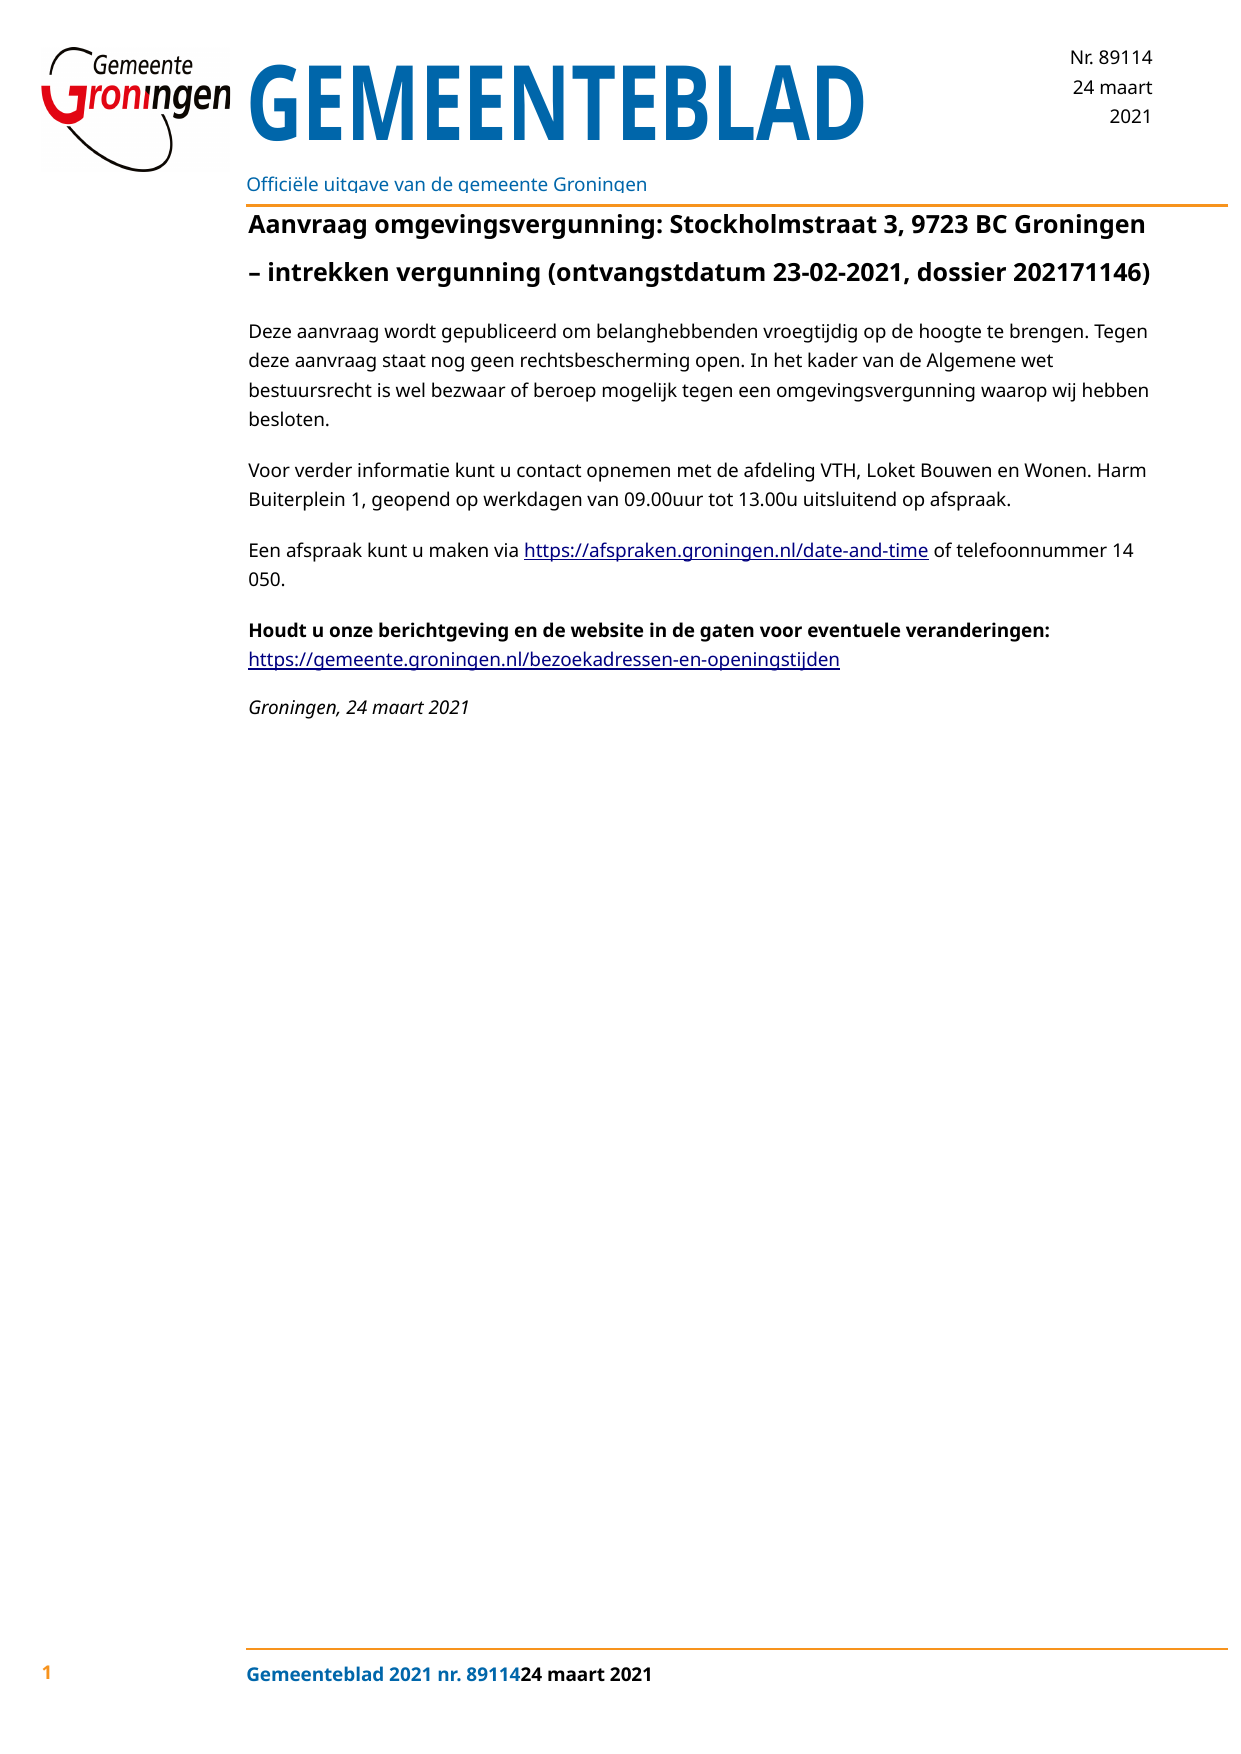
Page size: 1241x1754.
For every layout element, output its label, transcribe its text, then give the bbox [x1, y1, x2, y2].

text Voor verder informatie kunt u contact opnemen met de afdeling VTH, Loket Bouwen en Wonen. Harm Buiterplein 1, geopend op werkdagen van 09.00uur tot 13.00u uitsluitend op afspraak. [248, 457, 1152, 512]
text Deze aanvraag wordt gepubliceerd om belanghebbenden vroegtijdig op de hoogte te brengen. Tegen deze aanvraag staat nog geen rechtsbescherming open. In het kader van de Algemene wet bestuursrecht is wel bezwaar of beroep mogelijk tegen een omgevingsvergunning waarop wij hebben besloten. [248, 318, 1152, 432]
text Aanvraag omgevingsvergunning: Stockholmstraat 3, 9723 BC Groningen – intrekken vergunning (ontvangstdatum 23-02-2021, dossier 202171146) [248, 207, 1152, 288]
picture [41, 47, 231, 172]
text Groningen, 24 maart 2021 [248, 694, 1152, 720]
text Een afspraak kunt u maken via https://afspraken.groningen.nl/date-and-time of telefoonnummer 14 050. [248, 537, 1152, 592]
text Houdt u onze berichtgeving en de website in de gaten voor eventuele veranderingen: https://gemeente.groningen.nl/bezoekadressen-en-openingstijden [248, 617, 1152, 672]
